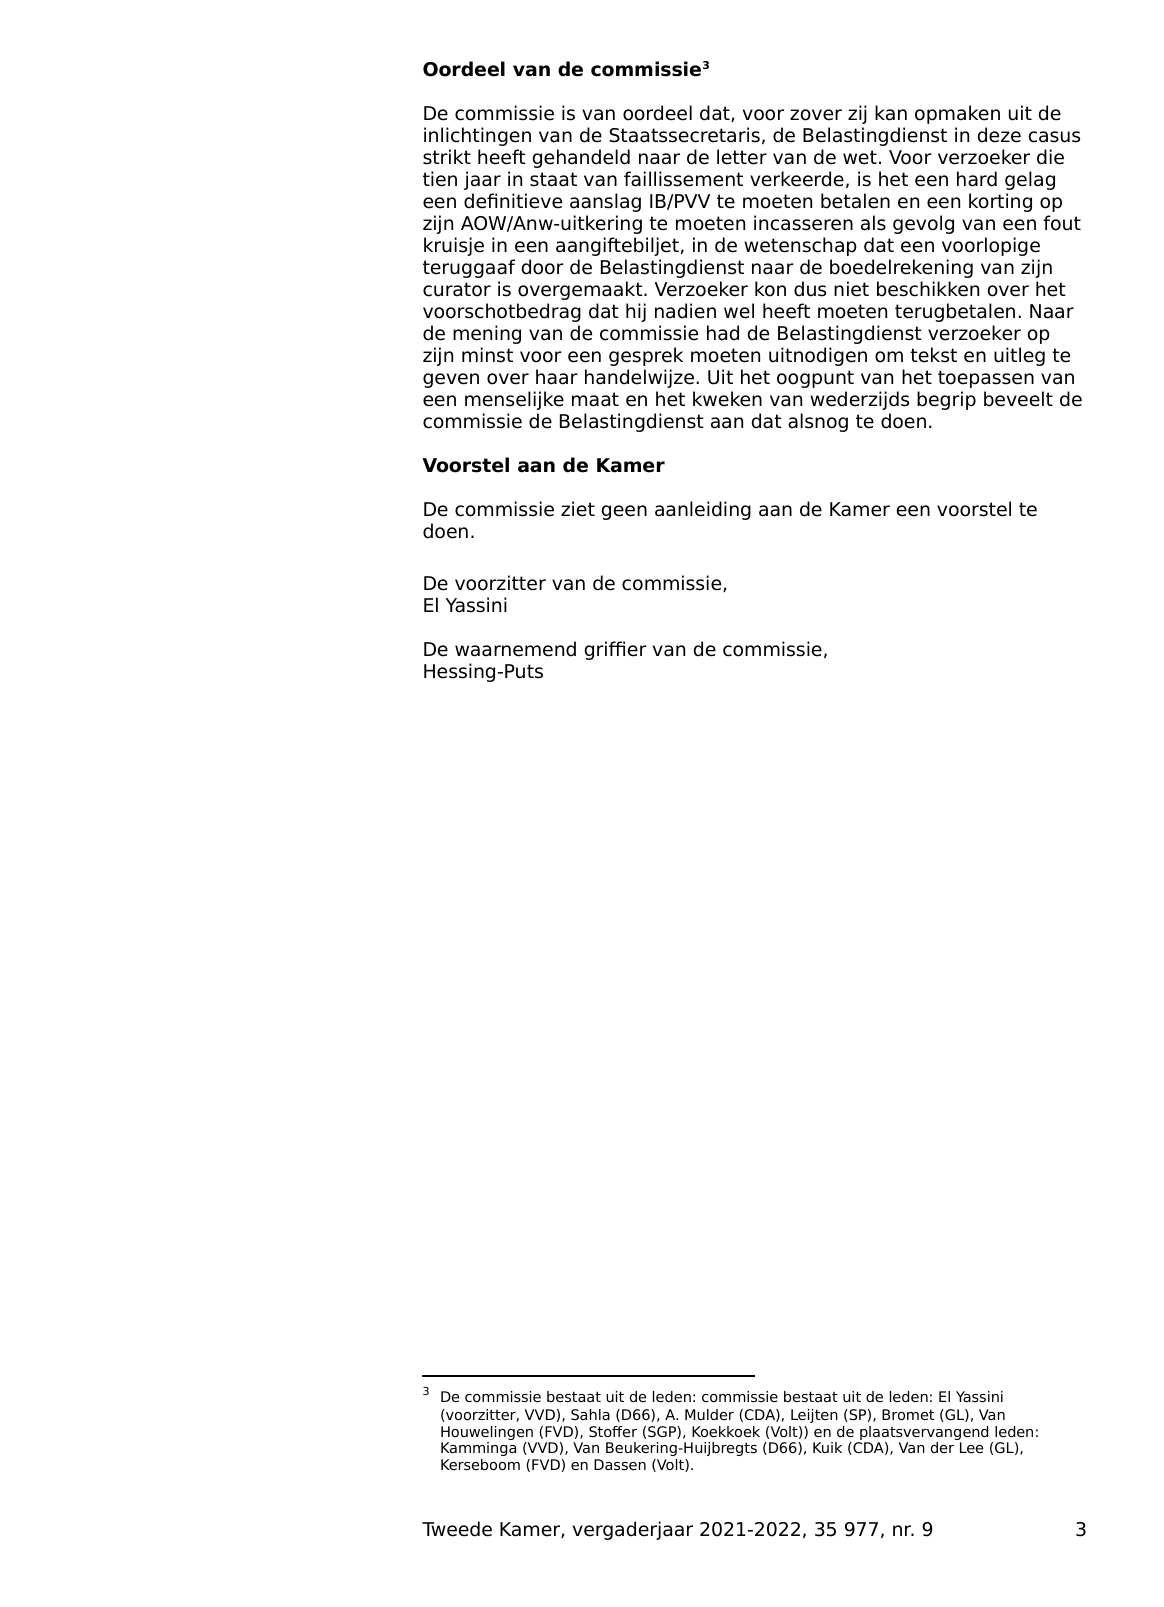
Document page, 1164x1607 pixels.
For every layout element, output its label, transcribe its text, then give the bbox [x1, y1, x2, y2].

subtitle Voorstel aan de Kamer [422, 455, 1087, 477]
text De commissie is van oordeel dat, voor zover zij kan opmaken uit de inlichtingen van de Staatssecretaris, de Belastingdienst in deze casus strikt heeft gehandeld naar de letter van de wet. Voor verzoeker die tien jaar in staat van faillissement verkeerde, is het een hard gelag een definitieve aanslag IB/PVV te moeten betalen en een korting op zijn AOW/Anw-uitkering te moeten incasseren als gevolg van een fout kruisje in een aangiftebiljet, in de wetenschap dat een voorlopige teruggaaf door de Belastingdienst naar de boedelrekening van zijn curator is overgemaakt. Verzoeker kon dus niet beschikken over het voorschotbedrag dat hij nadien wel heeft moeten terugbetalen. Naar de mening van de commissie had de Belastingdienst verzoeker op zijn minst voor een gesprek moeten uitnodigen om tekst en uitleg te geven over haar handelwijze. Uit het oogpunt van het toepassen van een menselijke maat en het kweken van wederzijds begrip beveelt de commissie de Belastingdienst aan dat alsnog te doen. [422, 103, 1087, 433]
text De commissie bestaat uit de leden: commissie bestaat uit de leden: El Yassini (voorzitter, VVD), Sahla (D66), A. Mulder (CDA), Leijten (SP), Bromet (GL), Van Houwelingen (FVD), Stoffer (SGP), Koekkoek (Volt)) en de plaatsvervangend leden: Kamminga (VVD), Van Beukering-Huijbregts (D66), Kuik (CDA), Van der Lee (GL), Kerseboom (FVD) en Dassen (Volt). [422, 1385, 1087, 1474]
text De waarnemend griffier van de commissie, Hessing-Puts [422, 639, 1087, 683]
subtitle Oordeel van de commissie [422, 59, 1087, 81]
text De commissie ziet geen aanleiding aan de Kamer een voorstel te doen. [422, 499, 1087, 543]
text De voorzitter van de commissie, El Yassini [422, 573, 1087, 617]
